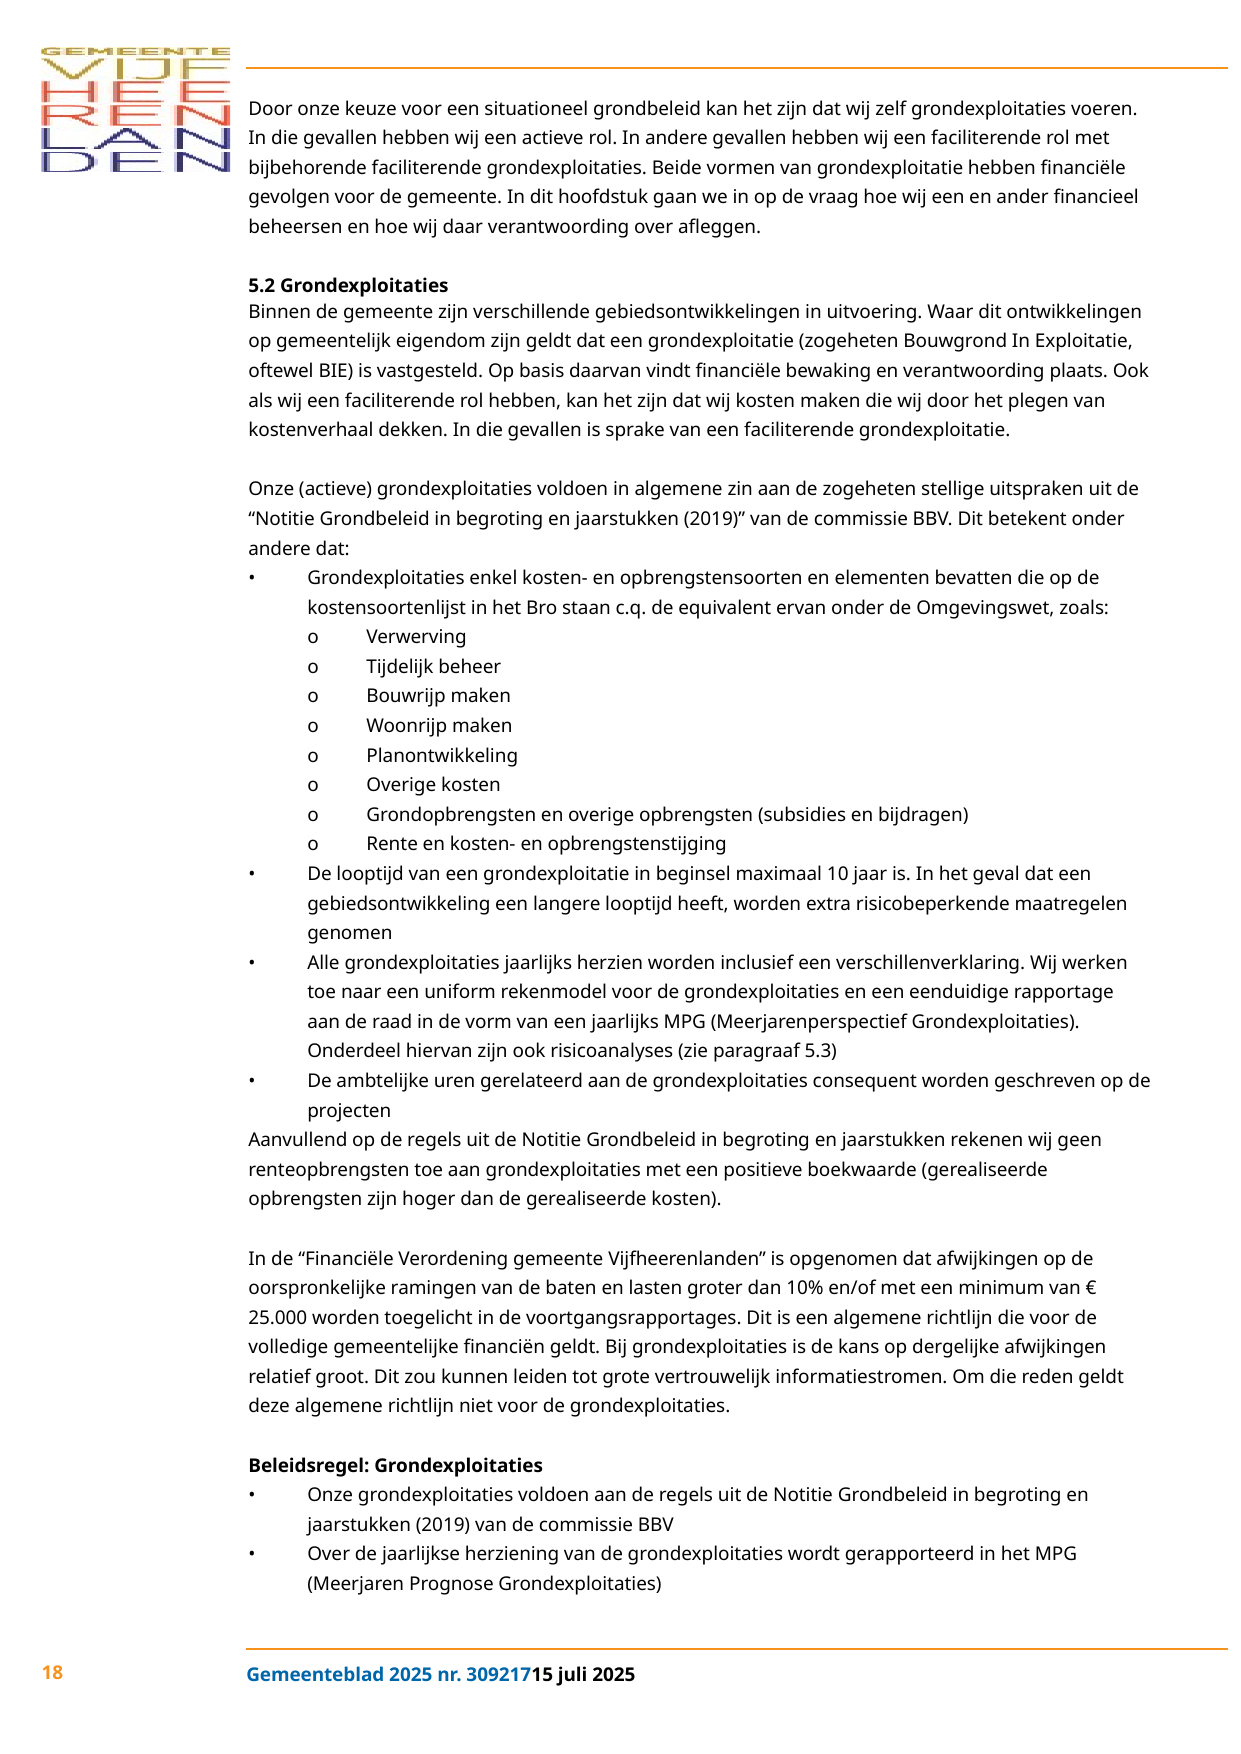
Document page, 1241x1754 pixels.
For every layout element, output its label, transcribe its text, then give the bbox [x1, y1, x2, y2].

list Planontwikkeling [307, 742, 1152, 767]
picture [41, 47, 231, 172]
list Tijdelijk beheer [307, 653, 1152, 679]
list Overige kosten [307, 771, 1152, 797]
list Woonrijp maken [307, 712, 1152, 738]
text Aanvullend op de regels uit de Notitie Grondbeleid in begroting en jaarstukken rekenen wij geen renteopbrengsten toe aan grondexploitaties met een positieve boekwaarde (gerealiseerde opbrengsten zijn hoger dan de gerealiseerde kosten). [248, 1126, 1152, 1211]
list De ambtelijke uren gerelateerd aan de grondexploitaties consequent worden geschreven op de projecten [248, 1067, 1152, 1122]
text Binnen de gemeente zijn verschillende gebiedsontwikkelingen in uitvoering. Waar dit ontwikkelingen op gemeentelijk eigendom zijn geldt dat een grondexploitatie (zogeheten Bouwgrond In Exploitatie, oftewel BIE) is vastgesteld. Op basis daarvan vindt financiële bewaking en verantwoording plaats. Ook als wij een faciliterende rol hebben, kan het zijn dat wij kosten maken die wij door het plegen van kostenverhaal dekken. In die gevallen is sprake van een faciliterende grondexploitatie. [248, 298, 1152, 442]
list Rente en kosten- en opbrengstenstijging [307, 831, 1152, 856]
text Onze (actieve) grondexploitaties voldoen in algemene zin aan de zogeheten stellige uitspraken uit de “Notitie Grondbeleid in begroting en jaarstukken (2019)” van de commissie BBV. Dit betekent onder andere dat: [248, 476, 1152, 560]
list De looptijd van een grondexploitatie in beginsel maximaal 10 jaar is. In het geval dat een gebiedsontwikkeling een langere looptijd heeft, worden extra risicobeperkende maatregelen genomen [248, 860, 1152, 945]
text 5.2 Grondexploitaties [248, 272, 1152, 298]
text Door onze keuze voor een situationeel grondbeleid kan het zijn dat wij zelf grondexploitaties voeren. In die gevallen hebben wij een actieve rol. In andere gevallen hebben wij een faciliterende rol met bijbehorende faciliterende grondexploitaties. Beide vormen van grondexploitatie hebben financiële gevolgen voor de gemeente. In dit hoofdstuk gaan we in op de vraag hoe wij een en ander financieel beheersen en hoe wij daar verantwoording over afleggen. [248, 95, 1152, 239]
list Verwerving [307, 623, 1152, 649]
list Alle grondexploitaties jaarlijks herzien worden inclusief een verschillenverklaring. Wij werken toe naar een uniform rekenmodel voor de grondexploitaties en een eenduidige rapportage aan de raad in de vorm van een jaarlijks MPG (Meerjarenperspectief Grondexploitaties). Onderdeel hiervan zijn ook risicoanalyses (zie paragraaf 5.3) [248, 949, 1152, 1063]
list Grondopbrengsten en overige opbrengsten (subsidies en bijdragen) [307, 801, 1152, 827]
list Bouwrijp maken [307, 683, 1152, 708]
text In de “Financiële Verordening gemeente Vijfheerenlanden” is opgenomen dat afwijkingen op de oorspronkelijke ramingen van de baten en lasten groter dan 10% en/of met een minimum van € 25.000 worden toegelicht in de voortgangsrapportages. Dit is een algemene richtlijn die voor de volledige gemeentelijke financiën geldt. Bij grondexploitaties is de kans op dergelijke afwijkingen relatief groot. Dit zou kunnen leiden tot grote vertrouwelijk informatiestromen. Om die reden geldt deze algemene richtlijn niet voor de grondexploitaties. [248, 1245, 1152, 1418]
list Grondexploitaties enkel kosten- en opbrengstensoorten en elementen bevatten die op de kostensoortenlijst in het Bro staan c.q. de equivalent ervan onder de Omgevingswet, zoals: [248, 564, 1152, 619]
table_header Beleidsregel: Grondexploitaties Onze grondexploitaties voldoen aan de regels uit de Notitie Grondbeleid in begroting en jaarstukken (2019) van de commissie BBV Over de jaarlijkse herziening van de grondexploitaties wordt gerapporteerd in het MPG (Meerjaren Prognose Grondexploitaties) [248, 1452, 1152, 1596]
